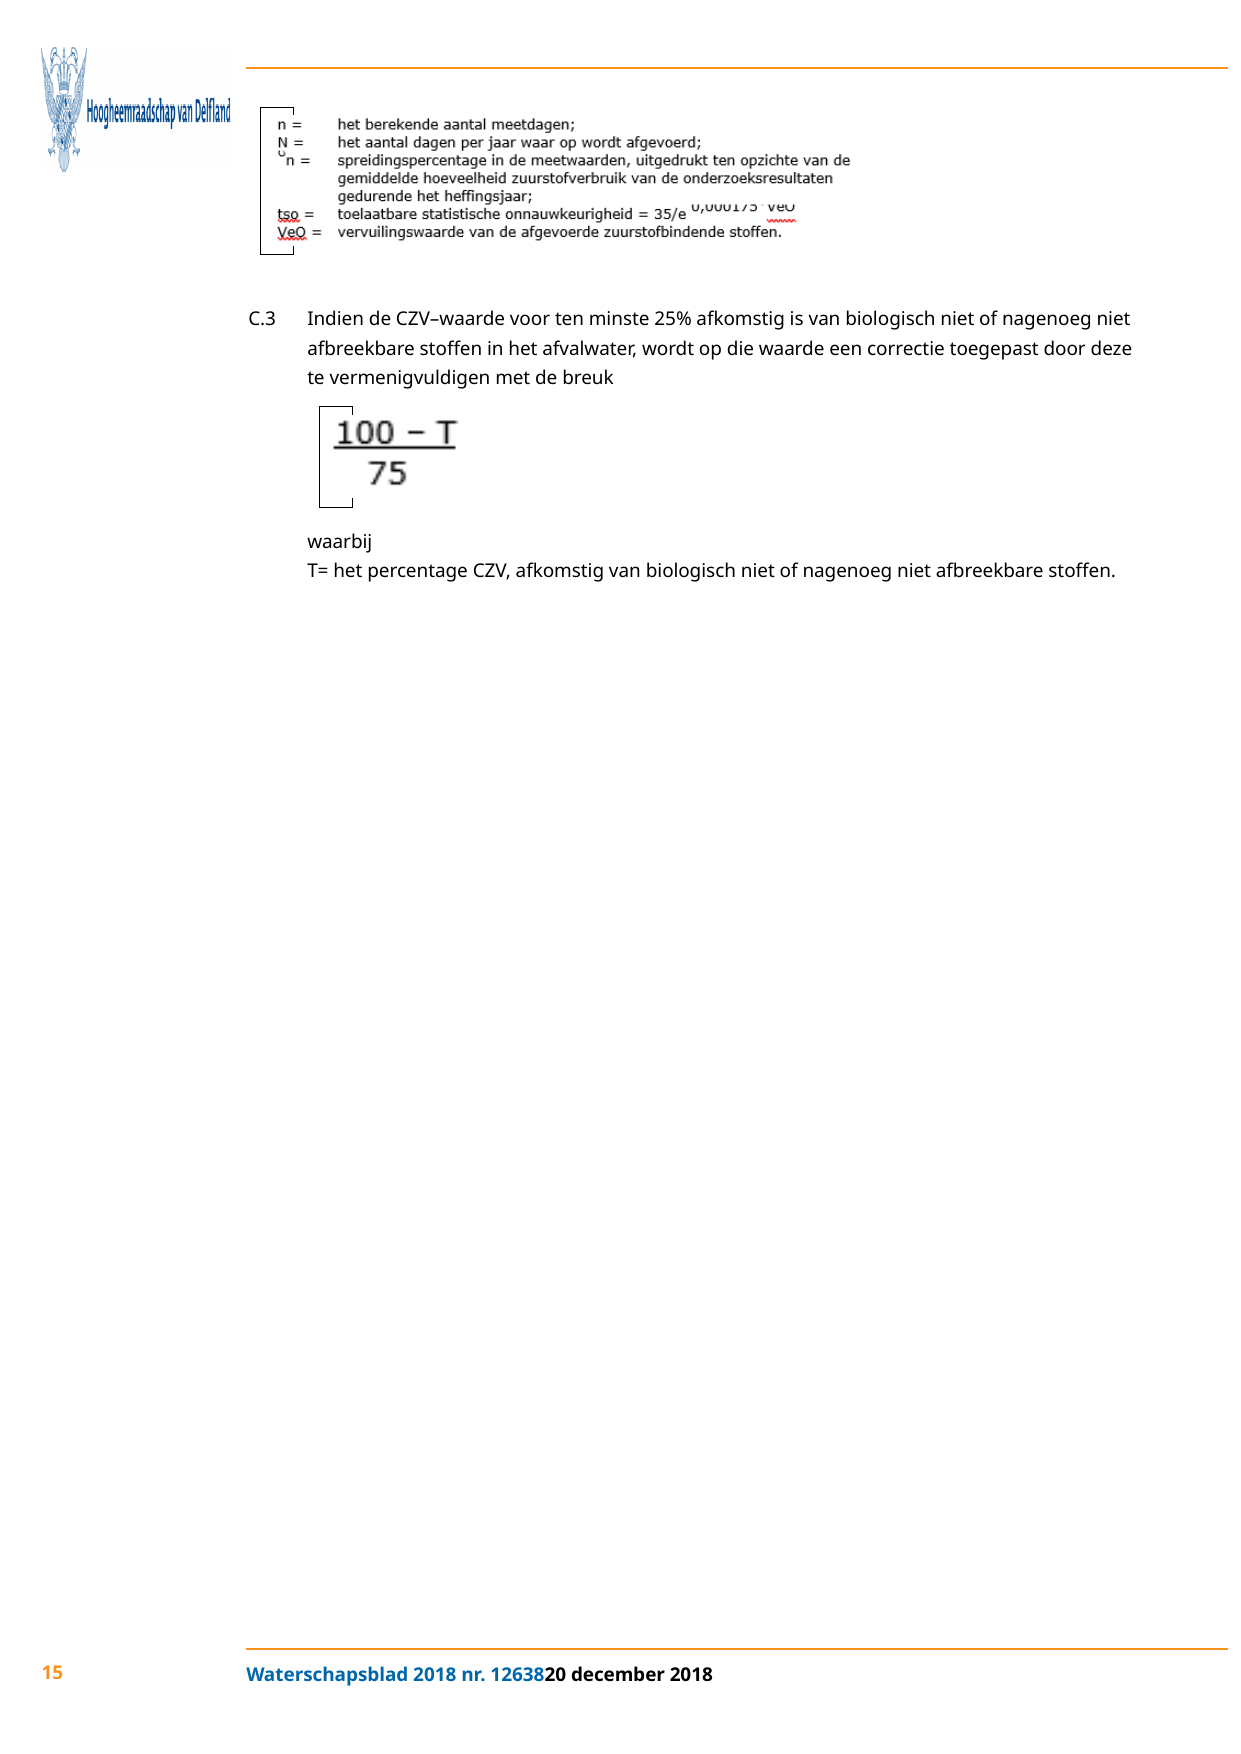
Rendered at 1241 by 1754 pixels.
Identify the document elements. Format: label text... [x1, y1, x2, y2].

list waarbij [248, 528, 1152, 554]
list T= het percentage CZV, afkomstig van biologisch niet of nagenoeg niet afbreekbare stoffen. [248, 558, 1152, 583]
list Indien de CZV–waarde voor ten minste 25% afkomstig is van biologisch niet of nagenoeg niet afbreekbare stoffen in het afvalwater, wordt op die waarde een correctie toegepast door deze te vermenigvuldigen met de breuk [248, 305, 1152, 390]
picture [268, 115, 860, 246]
picture [41, 47, 231, 172]
picture [327, 415, 476, 498]
